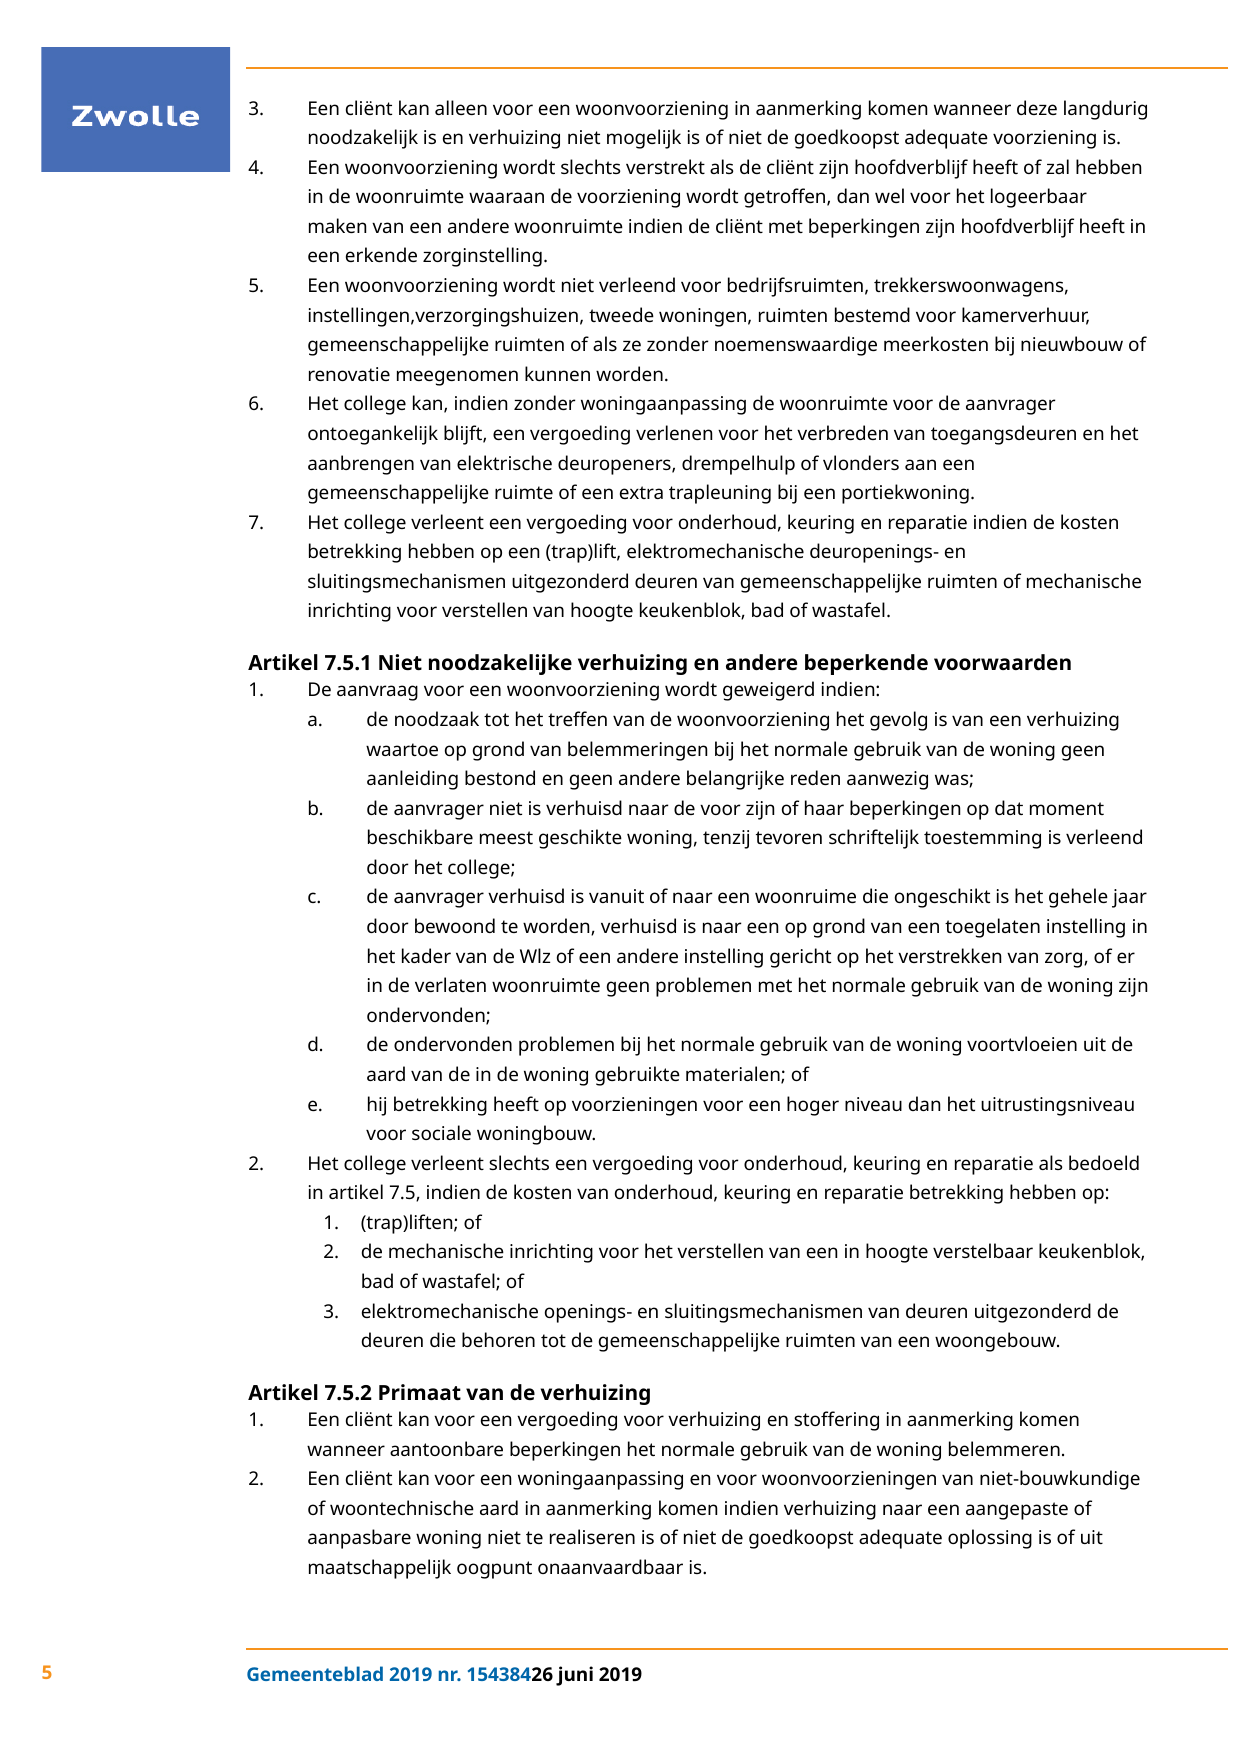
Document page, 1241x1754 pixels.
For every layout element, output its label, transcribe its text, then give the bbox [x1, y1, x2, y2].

list Een cliënt kan voor een vergoeding voor verhuizing en stoffering in aanmerking komen wanneer aantoonbare beperkingen het normale gebruik van de woning belemmeren. [248, 1406, 1152, 1462]
list de aanvrager niet is verhuisd naar de voor zijn of haar beperkingen op dat moment beschikbare meest geschikte woning, tenzij tevoren schriftelijk toestemming is verleend door het college; [307, 795, 1152, 880]
list de mechanische inrichting voor het verstellen van een in hoogte verstelbaar keukenblok, bad of wastafel; of [323, 1239, 1152, 1294]
list Het college verleent slechts een vergoeding voor onderhoud, keuring en reparatie als bedoeld in artikel 7.5, indien de kosten van onderhoud, keuring en reparatie betrekking hebben op: [248, 1150, 1152, 1205]
list Een cliënt kan voor een woningaanpassing en voor woonvoorzieningen van niet-bouwkundige of woontechnische aard in aanmerking komen indien verhuizing naar een aangepaste of aanpasbare woning niet te realiseren is of niet de goedkoopst adequate oplossing is of uit maatschappelijk oogpunt onaanvaardbaar is. [248, 1465, 1152, 1580]
list (trap)liften; of [323, 1209, 1152, 1235]
list de noodzaak tot het treffen van de woonvoorziening het gevolg is van een verhuizing waartoe op grond van belemmeringen bij het normale gebruik van de woning geen aanleiding bestond en geen andere belangrijke reden aanwezig was; [307, 706, 1152, 791]
list de aanvrager verhuisd is vanuit of naar een woonruime die ongeschikt is het gehele jaar door bewoond te worden, verhuisd is naar een op grond van een toegelaten instelling in het kader van de Wlz of een andere instelling gericht op het verstrekken van zorg, of er in de verlaten woonruimte geen problemen met het normale gebruik van de woning zijn ondervonden; [307, 884, 1152, 1028]
list Het college kan, indien zonder woningaanpassing de woonruimte voor de aanvrager ontoegankelijk blijft, een vergoeding verlenen voor het verbreden van toegangsdeuren en het aanbrengen van elektrische deuropeners, drempelhulp of vlonders aan een gemeenschappelijke ruimte of een extra trapleuning bij een portiekwoning. [248, 391, 1152, 505]
list Het college verleent een vergoeding voor onderhoud, keuring en reparatie indien de kosten betrekking hebben op een (trap)lift, elektromechanische deuropenings- en sluitingsmechanismen uitgezonderd deuren van gemeenschappelijke ruimten of mechanische inrichting voor verstellen van hoogte keukenblok, bad of wastafel. [248, 509, 1152, 623]
list de ondervonden problemen bij het normale gebruik van de woning voortvloeien uit de aard van de in de woning gebruikte materialen; of [307, 1032, 1152, 1087]
list hij betrekking heeft op voorzieningen voor een hoger niveau dan het uitrustingsniveau voor sociale woningbouw. [307, 1091, 1152, 1146]
picture [41, 47, 231, 172]
list Een cliënt kan alleen voor een woonvoorziening in aanmerking komen wanneer deze langdurig noodzakelijk is en verhuizing niet mogelijk is of niet de goedkoopst adequate voorziening is. [248, 95, 1152, 150]
text Artikel 7.5.2 Primaat van de verhuizing [248, 1378, 1152, 1406]
list Een woonvoorziening wordt slechts verstrekt als de cliënt zijn hoofdverblijf heeft of zal hebben in de woonruimte waaraan de voorziening wordt getroffen, dan wel voor het logeerbaar maken van een andere woonruimte indien de cliënt met beperkingen zijn hoofdverblijf heeft in een erkende zorginstelling. [248, 154, 1152, 268]
text Artikel 7.5.1 Niet noodzakelijke verhuizing en andere beperkende voorwaarden [248, 648, 1152, 677]
list elektromechanische openings- en sluitingsmechanismen van deuren uitgezonderd de deuren die behoren tot de gemeenschappelijke ruimten van een woongebouw. [323, 1298, 1152, 1353]
list De aanvraag voor een woonvoorziening wordt geweigerd indien: [248, 677, 1152, 702]
list Een woonvoorziening wordt niet verleend voor bedrijfsruimten, trekkerswoonwagens, instellingen,verzorgingshuizen, tweede woningen, ruimten bestemd voor kamerverhuur, gemeenschappelijke ruimten of als ze zonder noemenswaardige meerkosten bij nieuwbouw of renovatie meegenomen kunnen worden. [248, 272, 1152, 387]
